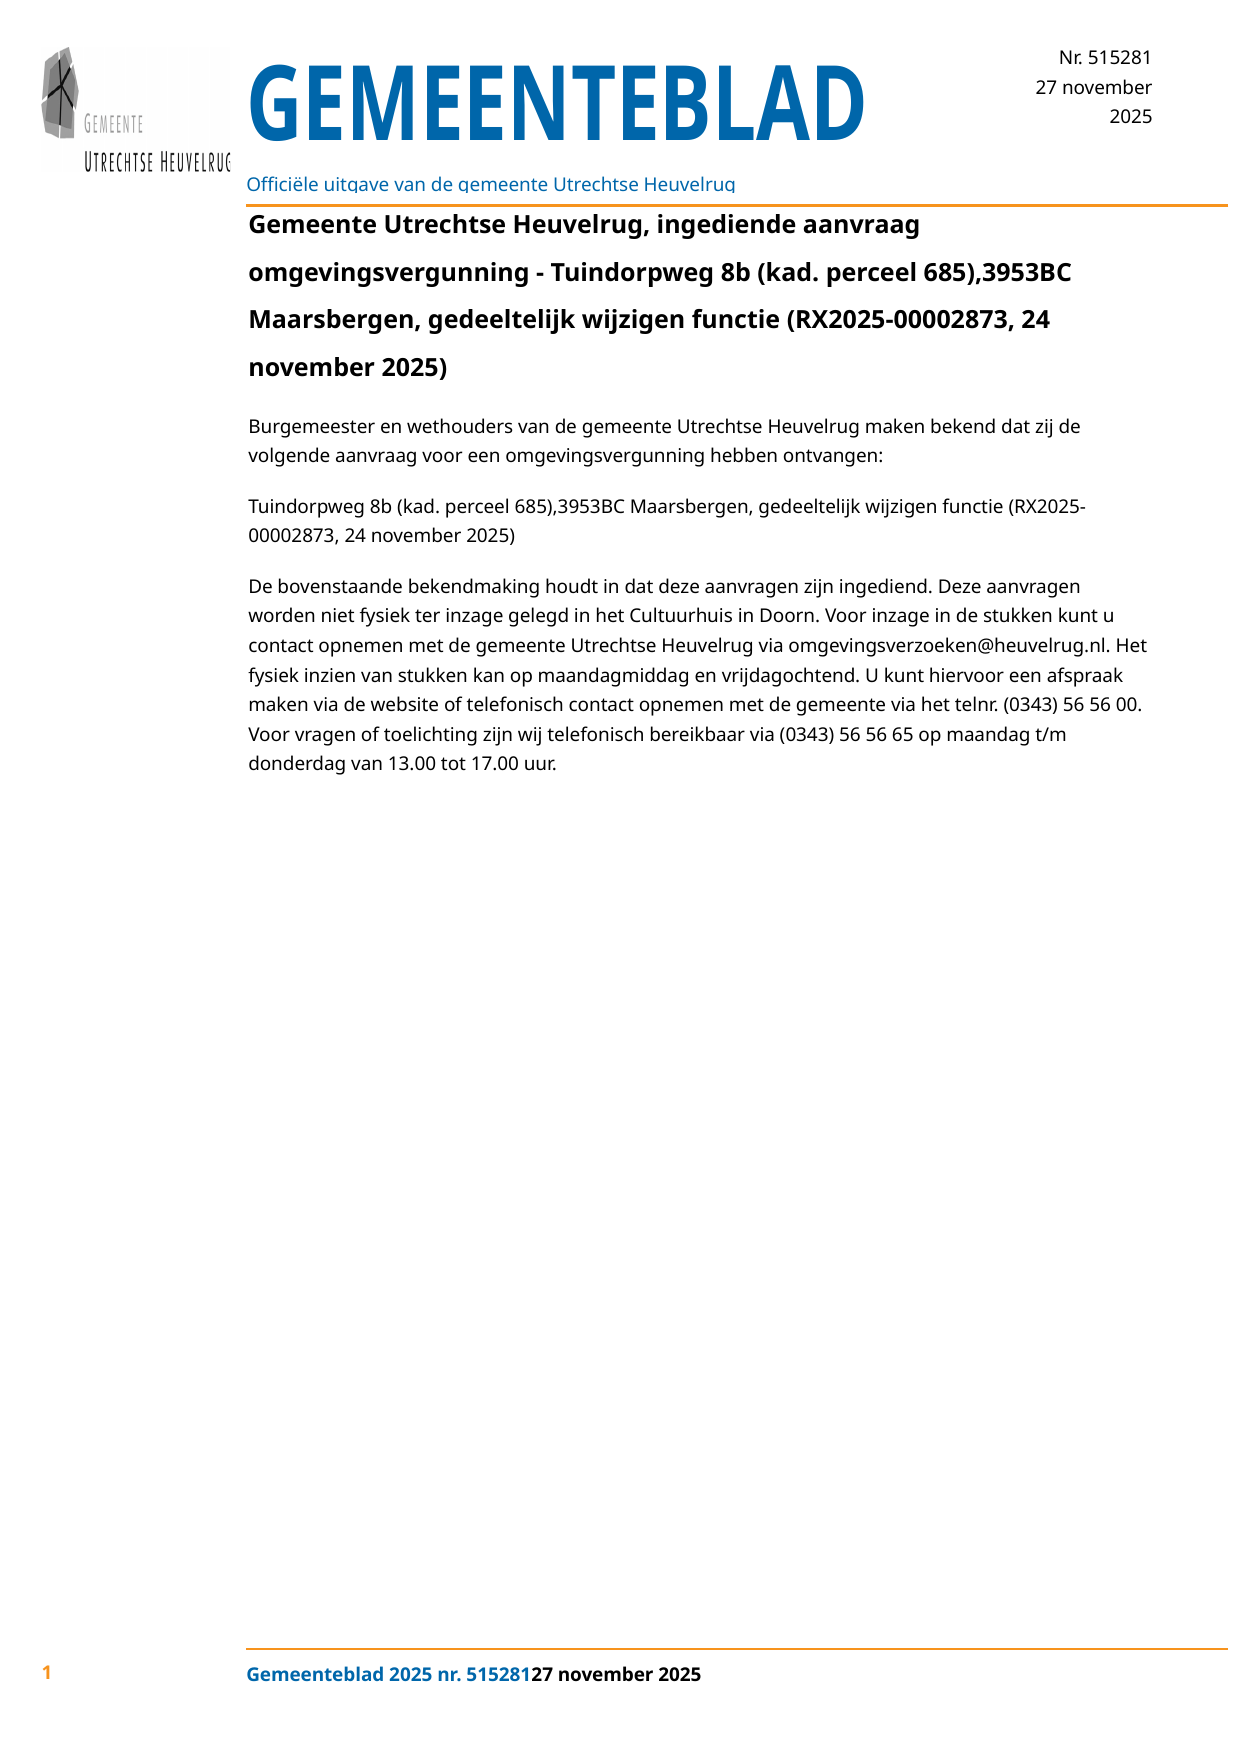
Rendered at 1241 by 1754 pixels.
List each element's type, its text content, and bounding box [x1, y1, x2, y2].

text De bovenstaande bekendmaking houdt in dat deze aanvragen zijn ingediend. Deze aanvragen worden niet fysiek ter inzage gelegd in het Cultuurhuis in Doorn. Voor inzage in de stukken kunt u contact opnemen met de gemeente Utrechtse Heuvelrug via omgevingsverzoeken@heuvelrug.nl. Het fysiek inzien van stukken kan op maandagmiddag en vrijdagochtend. U kunt hiervoor een afspraak maken via de website of telefonisch contact opnemen met de gemeente via het telnr. (0343) 56 56 00. Voor vragen of toelichting zijn wij telefonisch bereikbaar via (0343) 56 56 65 op maandag t/m donderdag van 13.00 tot 17.00 uur. [248, 573, 1152, 776]
text Burgemeester en wethouders van de gemeente Utrechtse Heuvelrug maken bekend dat zij de volgende aanvraag voor een omgevingsvergunning hebben ontvangen: [248, 413, 1152, 468]
picture [41, 47, 231, 172]
text Tuindorpweg 8b (kad. perceel 685),3953BC Maarsbergen, gedeeltelijk wijzigen functie (RX2025-00002873, 24 november 2025) [248, 493, 1152, 548]
text Gemeente Utrechtse Heuvelrug, ingediende aanvraag omgevingsvergunning - Tuindorpweg 8b (kad. perceel 685),3953BC Maarsbergen, gedeeltelijk wijzigen functie (RX2025-00002873, 24 november 2025) [248, 207, 1152, 384]
